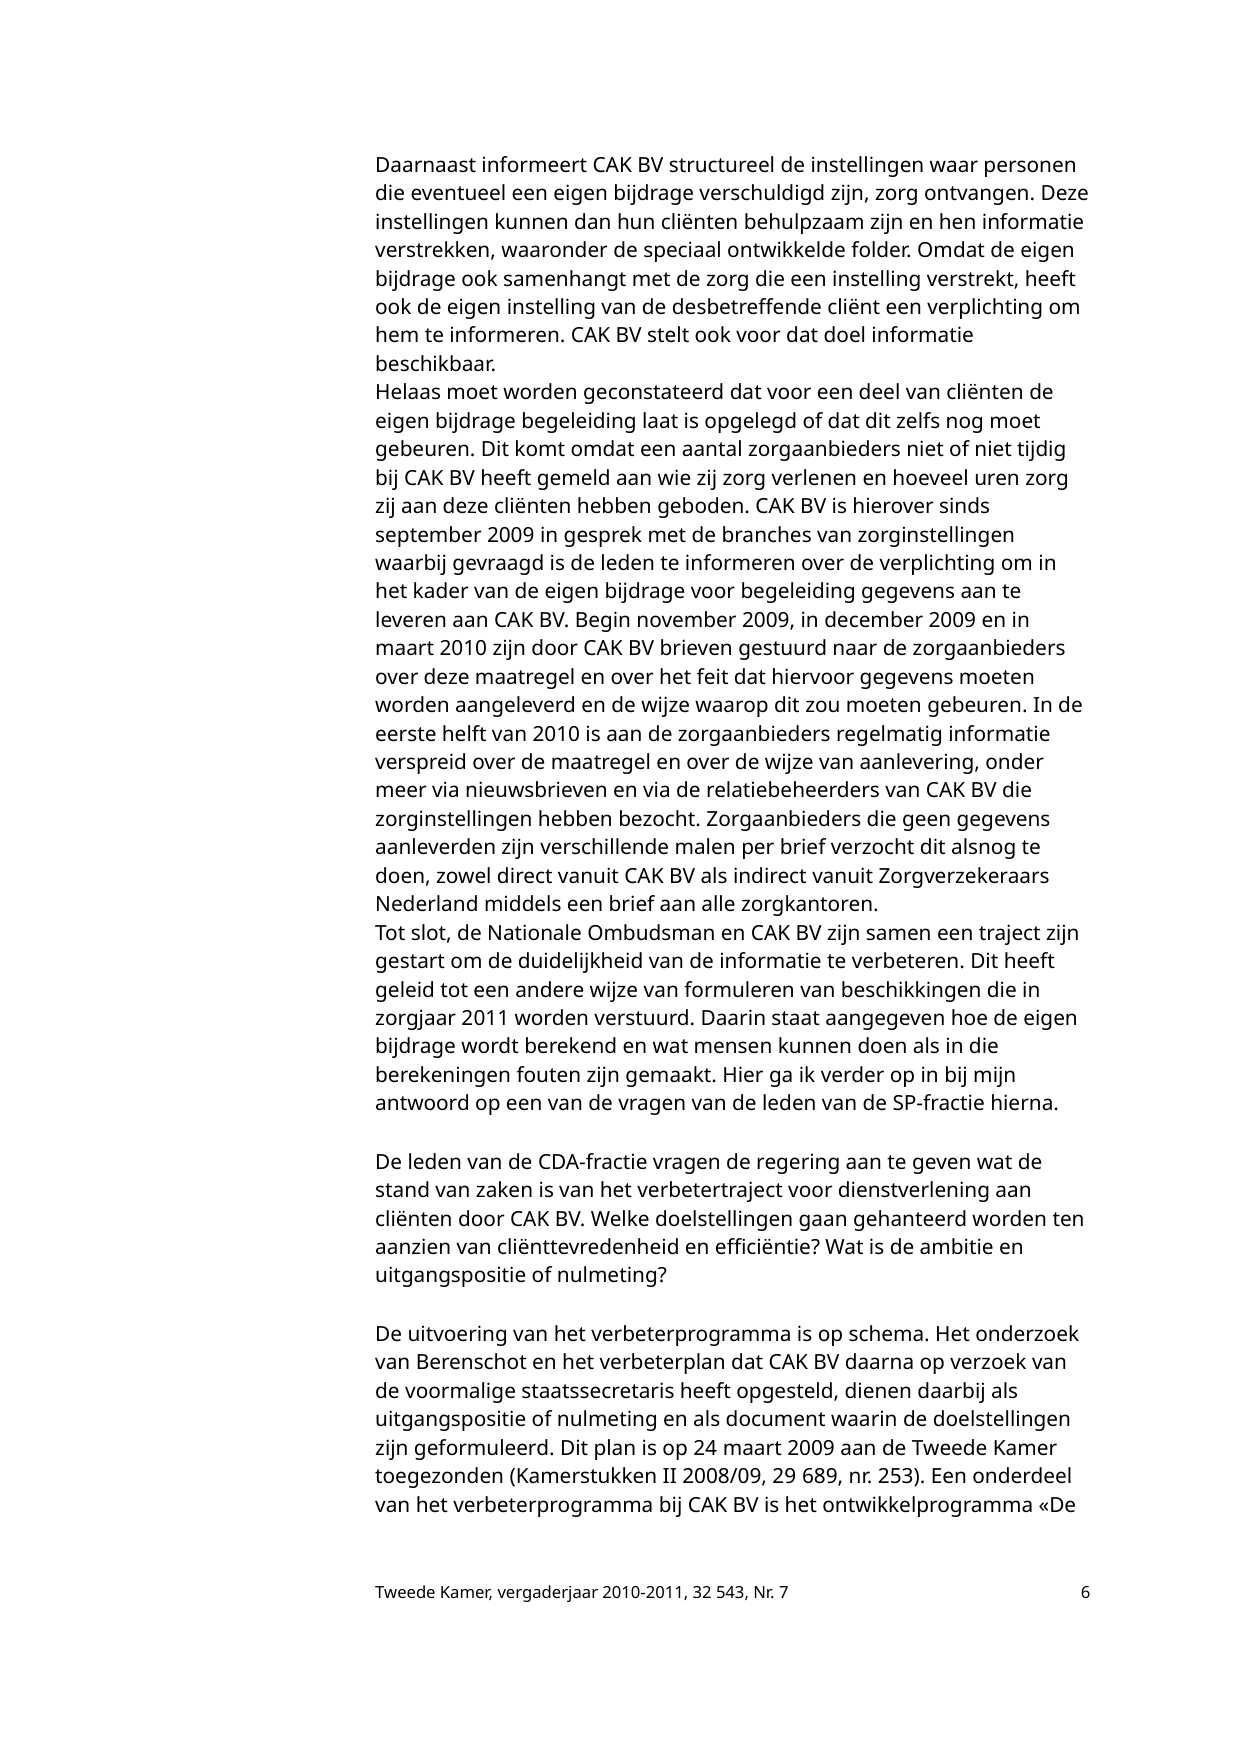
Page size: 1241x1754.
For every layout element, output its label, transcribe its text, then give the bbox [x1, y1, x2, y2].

text Helaas moet worden geconstateerd dat voor een deel van cliënten de eigen bijdrage begeleiding laat is opgelegd of dat dit zelfs nog moet gebeuren. Dit komt omdat een aantal zorgaanbieders niet of niet tijdig bij CAK BV heeft gemeld aan wie zij zorg verlenen en hoeveel uren zorg zij aan deze cliënten hebben geboden. CAK BV is hierover sinds september 2009 in gesprek met de branches van zorginstellingen waarbij gevraagd is de leden te informeren over de verplichting om in het kader van de eigen bijdrage voor begeleiding gegevens aan te leveren aan CAK BV. Begin november 2009, in december 2009 en in maart 2010 zijn door CAK BV brieven gestuurd naar de zorgaanbieders over deze maatregel en over het feit dat hiervoor gegevens moeten worden aangeleverd en de wijze waarop dit zou moeten gebeuren. In de eerste helft van 2010 is aan de zorgaanbieders regelmatig informatie verspreid over de maatregel en over de wijze van aanlevering, onder meer via nieuwsbrieven en via de relatiebeheerders van CAK BV die zorginstellingen hebben bezocht. Zorgaanbieders die geen gegevens aanleverden zijn verschillende malen per brief verzocht dit alsnog te doen, zowel direct vanuit CAK BV als indirect vanuit Zorgverzekeraars Nederland middels een brief aan alle zorgkantoren. [375, 377, 1090, 918]
text De uitvoering van het verbeterprogramma is op schema. Het onderzoek van Berenschot en het verbeterplan dat CAK BV daarna op verzoek van de voormalige staatssecretaris heeft opgesteld, dienen daarbij als uitgangspositie of nulmeting en als document waarin de doelstellingen zijn geformuleerd. Dit plan is op 24 maart 2009 aan de Tweede Kamer toegezonden (Kamerstukken II 2008/09, 29 689, nr. 253). Een onderdeel van het verbeterprogramma bij CAK BV is het ontwikkelprogramma «De [375, 1319, 1090, 1518]
text Daarnaast informeert CAK BV structureel de instellingen waar personen die eventueel een eigen bijdrage verschuldigd zijn, zorg ontvangen. Deze instellingen kunnen dan hun cliënten behulpzaam zijn en hen informatie verstrekken, waaronder de speciaal ontwikkelde folder. Omdat de eigen bijdrage ook samenhangt met de zorg die een instelling verstrekt, heeft ook de eigen instelling van de desbetreffende cliënt een verplichting om hem te informeren. CAK BV stelt ook voor dat doel informatie beschikbaar. [375, 150, 1090, 377]
text Tot slot, de Nationale Ombudsman en CAK BV zijn samen een traject zijn gestart om de duidelijkheid van de informatie te verbeteren. Dit heeft geleid tot een andere wijze van formuleren van beschikkingen die in zorgjaar 2011 worden verstuurd. Daarin staat aangegeven hoe de eigen bijdrage wordt berekend en wat mensen kunnen doen als in die berekeningen fouten zijn gemaakt. Hier ga ik verder op in bij mijn antwoord op een van de vragen van de leden van de SP-fractie hierna. [375, 918, 1090, 1117]
text De leden van de CDA-fractie vragen de regering aan te geven wat de stand van zaken is van het verbetertraject voor dienstverlening aan cliënten door CAK BV. Welke doelstellingen gaan gehanteerd worden ten aanzien van cliënttevredenheid en efficiëntie? Wat is de ambitie en uitgangspositie of nulmeting? [375, 1147, 1090, 1289]
